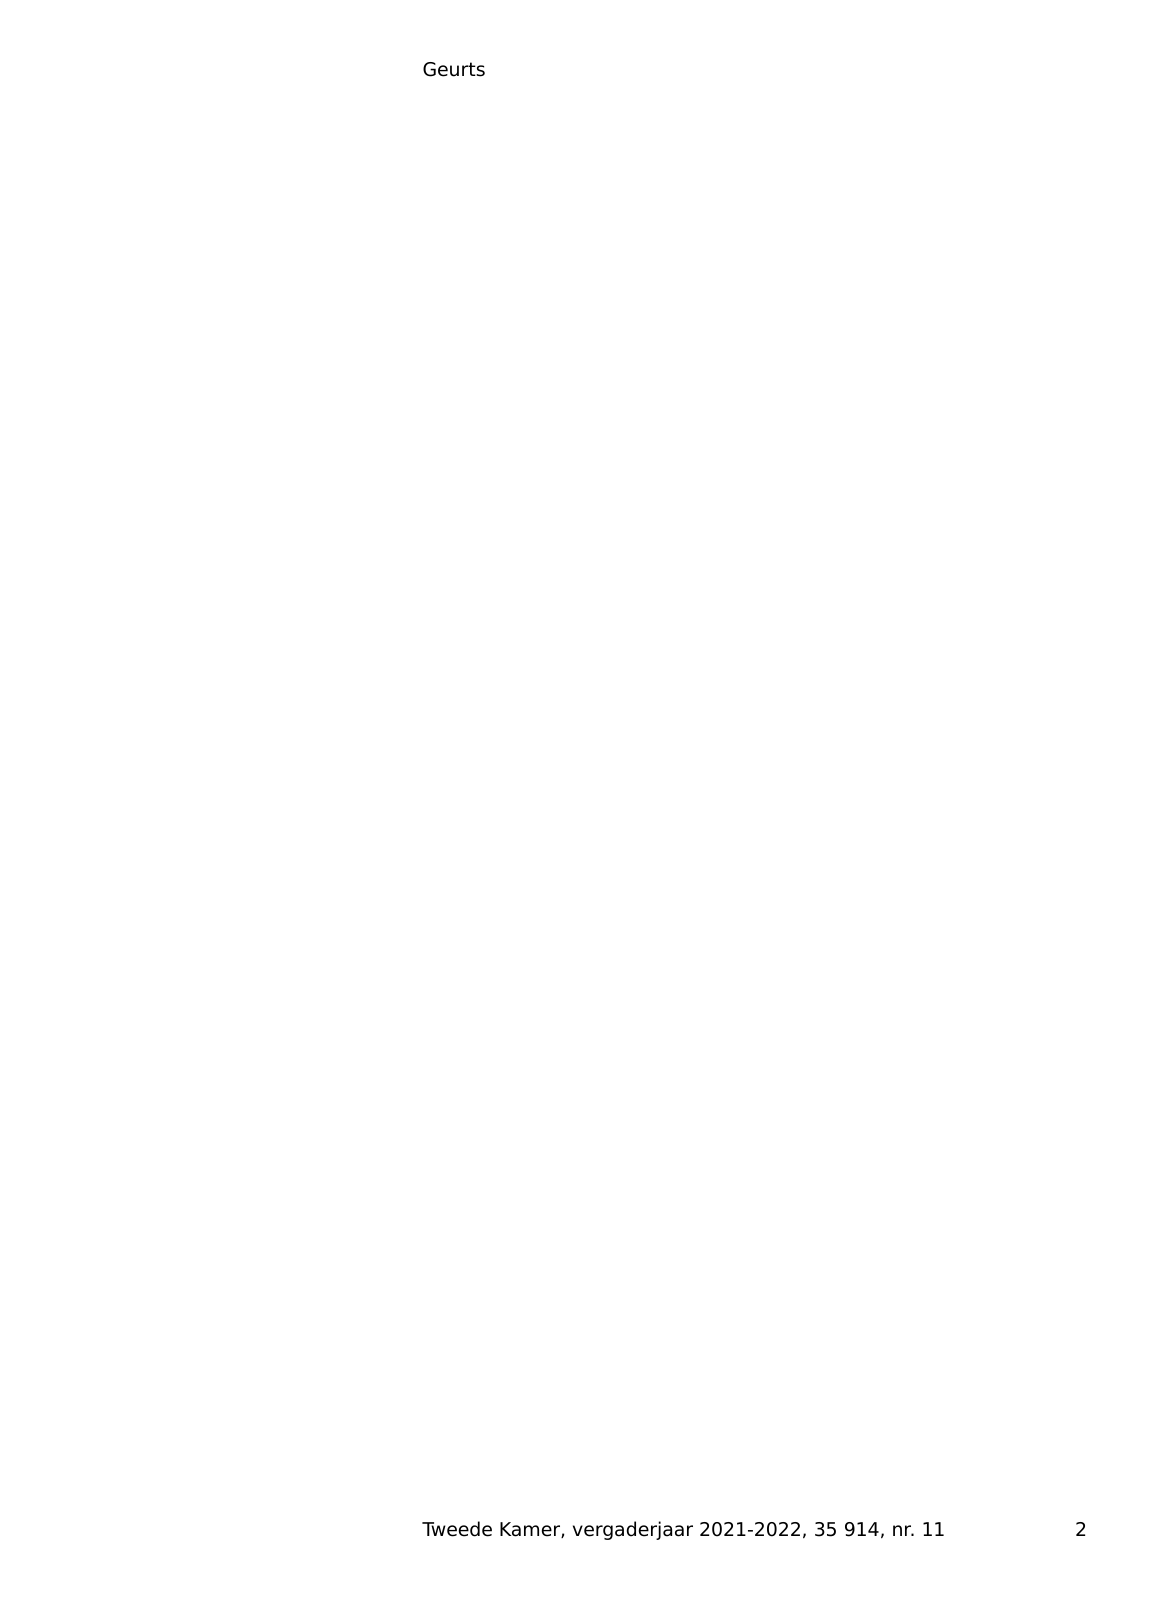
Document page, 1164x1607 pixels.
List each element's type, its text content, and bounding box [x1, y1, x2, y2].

text Geurts [422, 59, 1087, 81]
